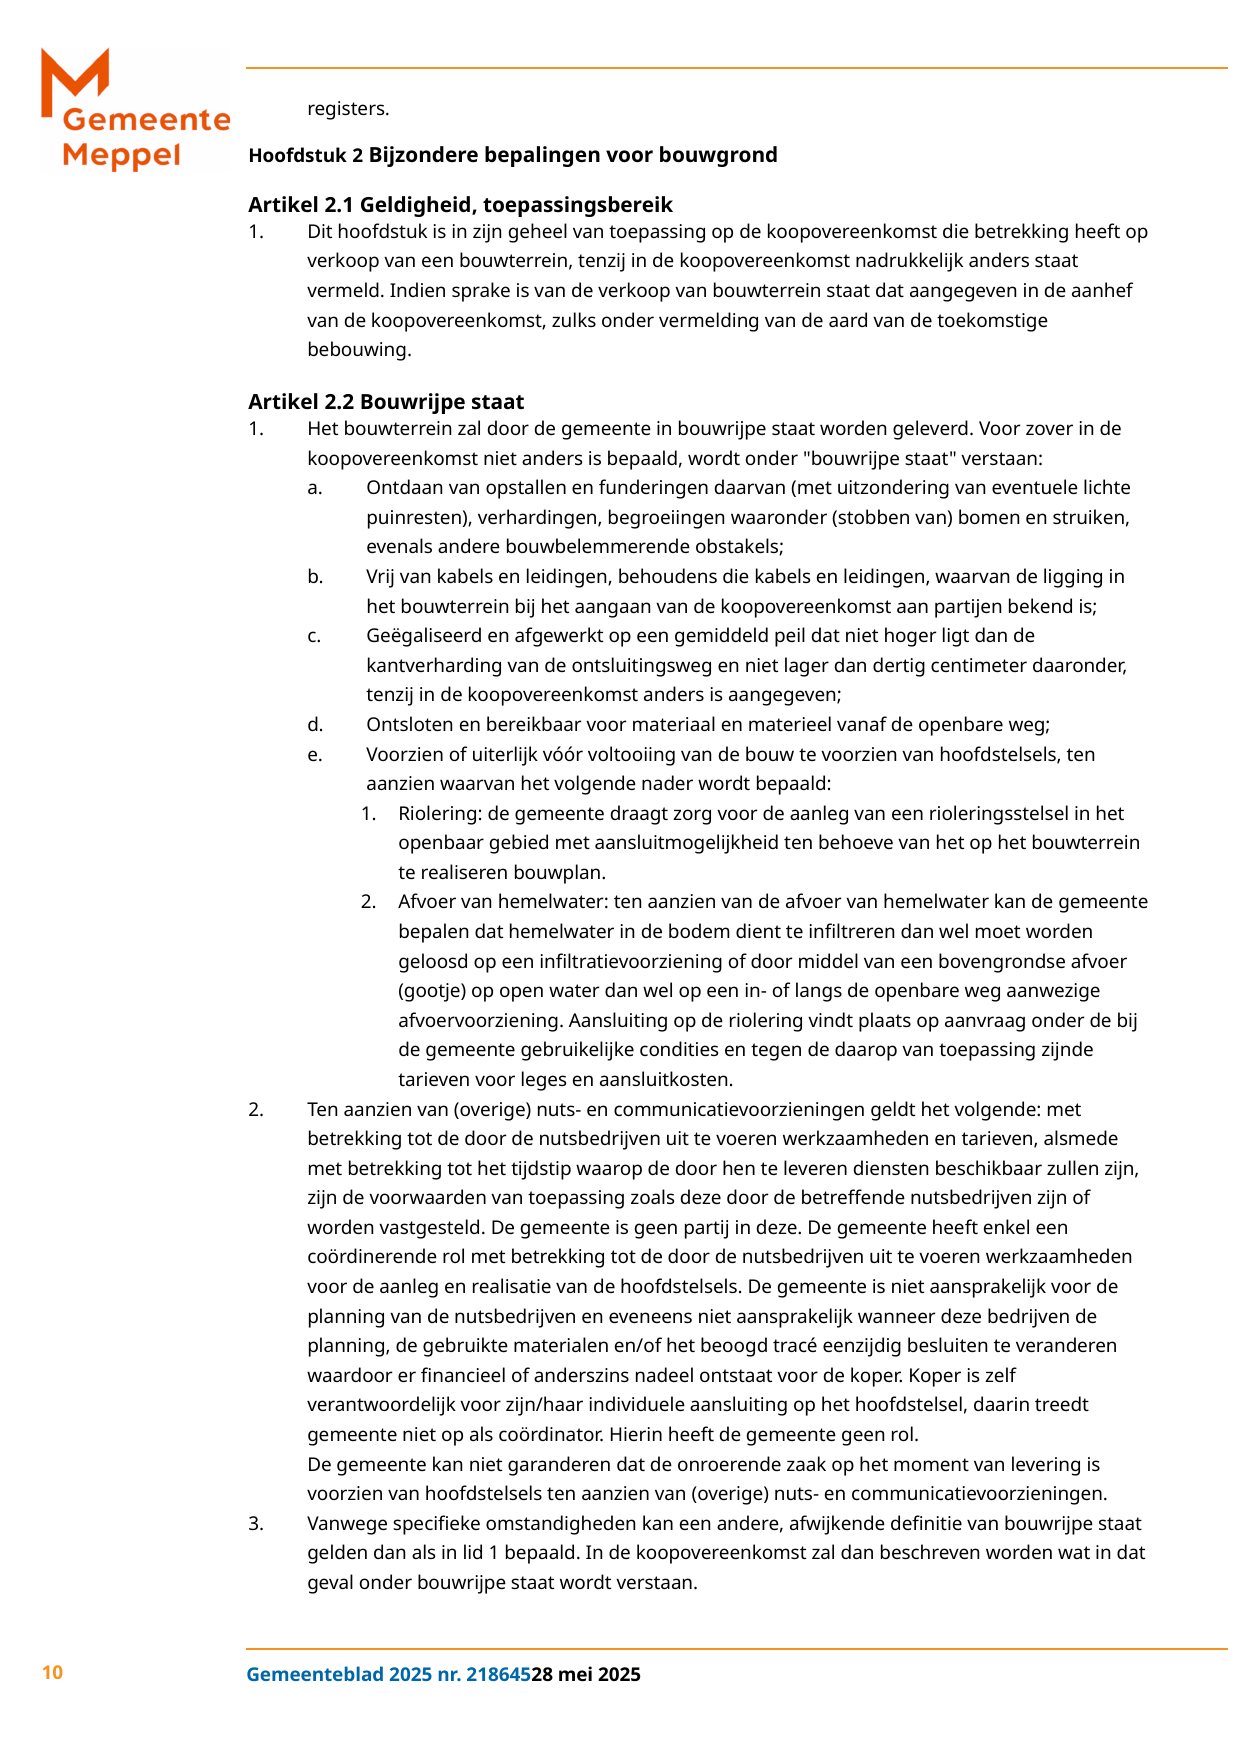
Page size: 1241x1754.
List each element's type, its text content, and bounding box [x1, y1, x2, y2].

text Artikel 2.1 Geldigheid, toepassingsbereik [248, 190, 1152, 218]
list Riolering: de gemeente draagt zorg voor de aanleg van een rioleringsstelsel in het openbaar gebied met aansluitmogelijkheid ten behoeve van het op het bouwterrein te realiseren bouwplan. [361, 800, 1152, 885]
list Afvoer van hemelwater: ten aanzien van de afvoer van hemelwater kan de gemeente bepalen dat hemelwater in de bodem dient te infiltreren dan wel moet worden geloosd op een infiltratievoorziening of door middel van een bovengrondse afvoer (gootje) op open water dan wel op een in- of langs de openbare weg aanwezige afvoervoorziening. Aansluiting op de riolering vindt plaats op aanvraag onder de bij de gemeente gebruikelijke condities en tegen de daarop van toepassing zijnde tarieven voor leges en aansluitkosten. [361, 889, 1152, 1092]
list Voorzien of uiterlijk vóór voltooiing van de bouw te voorzien van hoofdstelsels, ten aanzien waarvan het volgende nader wordt bepaald: [307, 741, 1152, 796]
picture [41, 47, 231, 172]
text Artikel 2.2 Bouwrijpe staat [248, 387, 1152, 415]
text Hoofdstuk 2 Bijzondere bepalingen voor bouwgrond [248, 140, 1152, 169]
list De gemeente kan niet garanderen dat de onroerende zaak op het moment van levering is voorzien van hoofdstelsels ten aanzien van (overige) nuts- en communicatievoorzieningen. [248, 1451, 1152, 1506]
list Vrij van kabels en leidingen, behoudens die kabels en leidingen, waarvan de ligging in het bouwterrein bij het aangaan van de koopovereenkomst aan partijen bekend is; [307, 563, 1152, 618]
list Ontsloten en bereikbaar voor materiaal en materieel vanaf de openbare weg; [307, 711, 1152, 737]
list Het bouwterrein zal door de gemeente in bouwrijpe staat worden geleverd. Voor zover in de koopovereenkomst niet anders is bepaald, wordt onder "bouwrijpe staat" verstaan: [248, 415, 1152, 471]
list Dit hoofdstuk is in zijn geheel van toepassing op de koopovereenkomst die betrekking heeft op verkoop van een bouwterrein, tenzij in de koopovereenkomst nadrukkelijk anders staat vermeld. Indien sprake is van de verkoop van bouwterrein staat dat aangegeven in de aanhef van de koopovereenkomst, zulks onder vermelding van de aard van de toekomstige bebouwing. [248, 218, 1152, 362]
list Ontdaan van opstallen en funderingen daarvan (met uitzondering van eventuele lichte puinresten), verhardingen, begroeiingen waaronder (stobben van) bomen en struiken, evenals andere bouwbelemmerende obstakels; [307, 474, 1152, 559]
list Ten aanzien van (overige) nuts- en communicatievoorzieningen geldt het volgende: met betrekking tot de door de nutsbedrijven uit te voeren werkzaamheden en tarieven, alsmede met betrekking tot het tijdstip waarop de door hen te leveren diensten beschikbaar zullen zijn, zijn de voorwaarden van toepassing zoals deze door de betreffende nutsbedrijven zijn of worden vastgesteld. De gemeente is geen partij in deze. De gemeente heeft enkel een coördinerende rol met betrekking tot de door de nutsbedrijven uit te voeren werkzaamheden voor de aanleg en realisatie van de hoofdstelsels. De gemeente is niet aansprakelijk voor de planning van de nutsbedrijven en eveneens niet aansprakelijk wanneer deze bedrijven de planning, de gebruikte materialen en/of het beoogd tracé eenzijdig besluiten te veranderen waardoor er financieel of anderszins nadeel ontstaat voor de koper. Koper is zelf verantwoordelijk voor zijn/haar individuele aansluiting op het hoofdstelsel, daarin treedt gemeente niet op als coördinator. Hierin heeft de gemeente geen rol. [248, 1096, 1152, 1447]
list Vanwege specifieke omstandigheden kan een andere, afwijkende definitie van bouwrijpe staat gelden dan als in lid 1 bepaald. In de koopovereenkomst zal dan beschreven worden wat in dat geval onder bouwrijpe staat wordt verstaan. [248, 1510, 1152, 1595]
list registers. [248, 95, 1152, 121]
list Geëgaliseerd en afgewerkt op een gemiddeld peil dat niet hoger ligt dan de kantverharding van de ontsluitingsweg en niet lager dan dertig centimeter daaronder, tenzij in de koopovereenkomst anders is aangegeven; [307, 622, 1152, 707]
